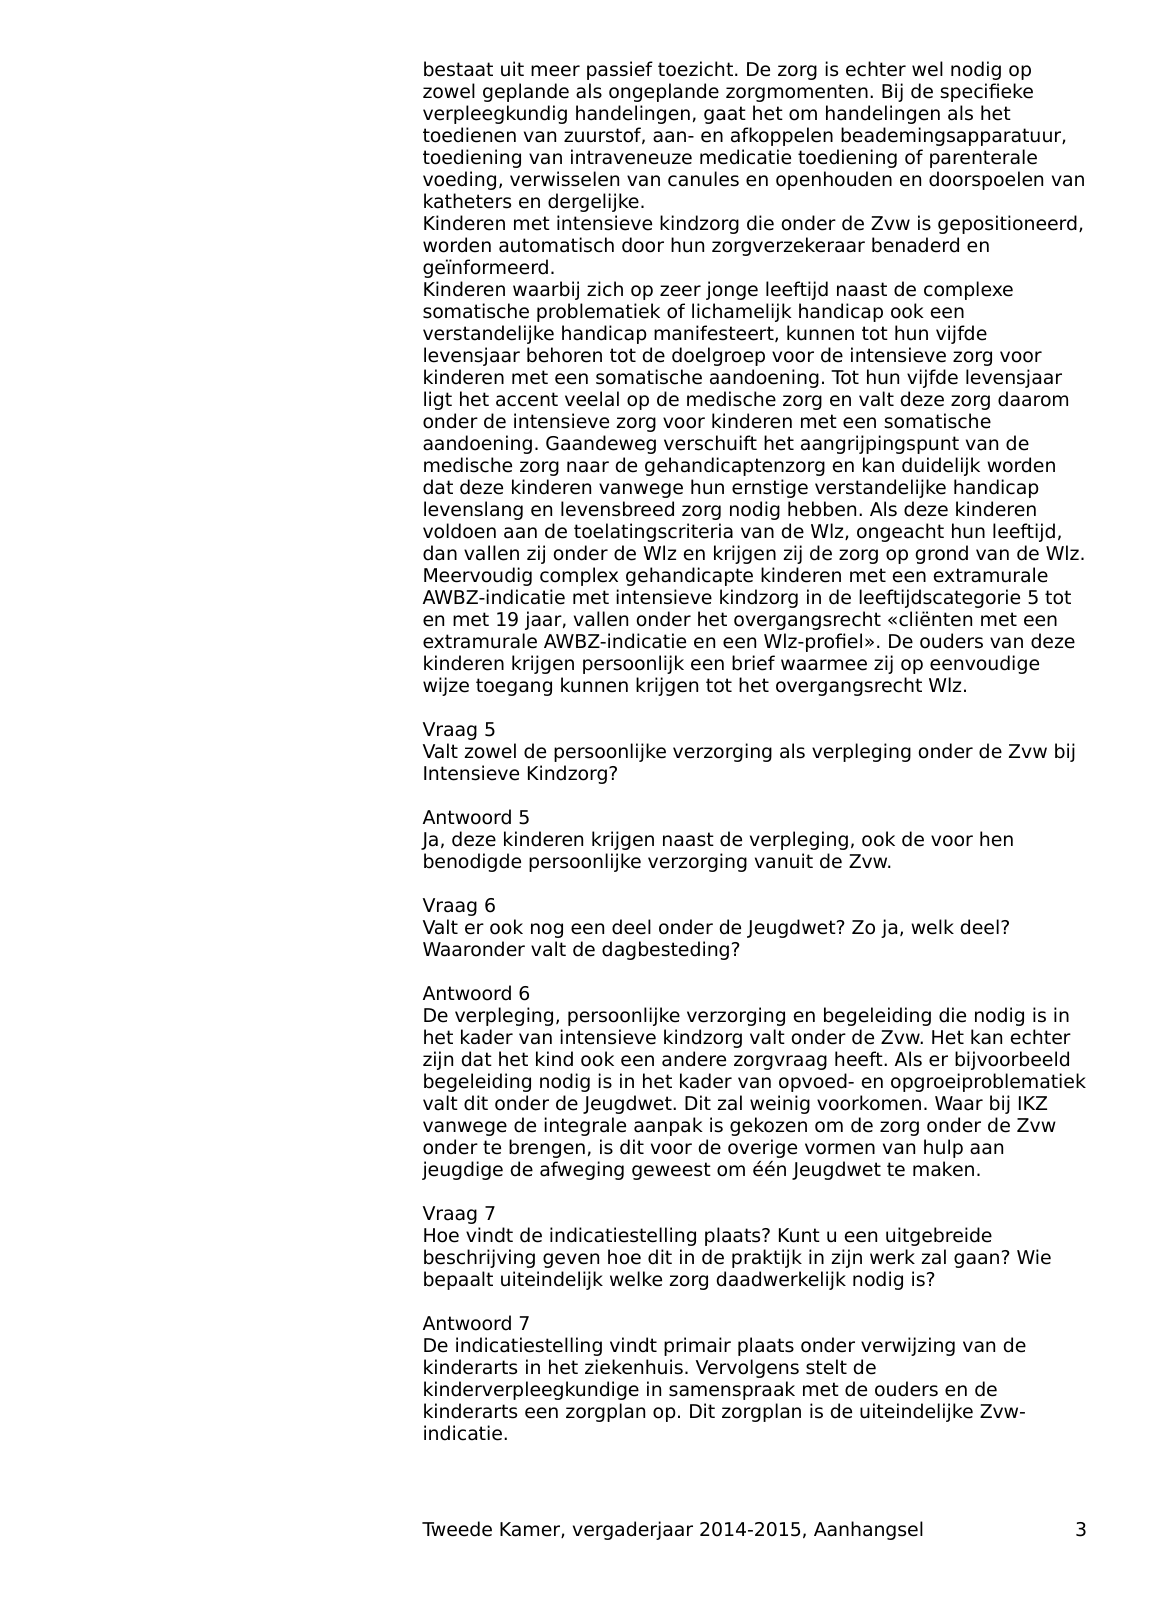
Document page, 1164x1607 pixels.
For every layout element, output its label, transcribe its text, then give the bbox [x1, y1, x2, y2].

text De indicatiestelling vindt primair plaats onder verwijzing van de kinderarts in het ziekenhuis. Vervolgens stelt de kinderverpleegkundige in samenspraak met de ouders en de kinderarts een zorgplan op. Dit zorgplan is de uiteindelijke Zvw-indicatie. [422, 1335, 1087, 1445]
text Antwoord 5 [422, 807, 1087, 829]
text Valt zowel de persoonlijke verzorging als verpleging onder de Zvw bij Intensieve Kindzorg? [422, 741, 1087, 784]
text De verpleging, persoonlijke verzorging en begeleiding die nodig is in het kader van intensieve kindzorg valt onder de Zvw. Het kan echter zijn dat het kind ook een andere zorgvraag heeft. Als er bijvoorbeeld begeleiding nodig is in het kader van opvoed- en opgroeiproblematiek valt dit onder de Jeugdwet. Dit zal weinig voorkomen. Waar bij IKZ vanwege de integrale aanpak is gekozen om de zorg onder de Zvw onder te brengen, is dit voor de overige vormen van hulp aan jeugdige de afweging geweest om één Jeugdwet te maken. [422, 1005, 1087, 1181]
text Valt er ook nog een deel onder de Jeugdwet? Zo ja, welk deel? Waaronder valt de dagbesteding? [422, 917, 1087, 961]
text Kinderen waarbij zich op zeer jonge leeftijd naast de complexe somatische problematiek of lichamelijk handicap ook een verstandelijke handicap manifesteert, kunnen tot hun vijfde levensjaar behoren tot de doelgroep voor de intensieve zorg voor kinderen met een somatische aandoening. Tot hun vijfde levensjaar ligt het accent veelal op de medische zorg en valt deze zorg daarom onder de intensieve zorg voor kinderen met een somatische aandoening. Gaandeweg verschuift het aangrijpingspunt van de medische zorg naar de gehandicaptenzorg en kan duidelijk worden dat deze kinderen vanwege hun ernstige verstandelijke handicap levenslang en levensbreed zorg nodig hebben. Als deze kinderen voldoen aan de toelatingscriteria van de Wlz, ongeacht hun leeftijd, dan vallen zij onder de Wlz en krijgen zij de zorg op grond van de Wlz. [422, 279, 1087, 564]
text Hoe vindt de indicatiestelling plaats? Kunt u een uitgebreide beschrijving geven hoe dit in de praktijk in zijn werk zal gaan? Wie bepaalt uiteindelijk welke zorg daadwerkelijk nodig is? [422, 1225, 1087, 1291]
text Vraag 5 [422, 719, 1087, 741]
text Vraag 7 [422, 1203, 1087, 1225]
text Meervoudig complex gehandicapte kinderen met een extramurale AWBZ-indicatie met intensieve kindzorg in de leeftijdscategorie 5 tot en met 19 jaar, vallen onder het overgangsrecht «cliënten met een extramurale AWBZ-indicatie en een Wlz-profiel». De ouders van deze kinderen krijgen persoonlijk een brief waarmee zij op eenvoudige wijze toegang kunnen krijgen tot het overgangsrecht Wlz. [422, 564, 1087, 696]
text Antwoord 6 [422, 983, 1087, 1005]
text bestaat uit meer passief toezicht. De zorg is echter wel nodig op zowel geplande als ongeplande zorgmomenten. Bij de specifieke verpleegkundig handelingen, gaat het om handelingen als het toedienen van zuurstof, aan- en afkoppelen beademingsapparatuur, toediening van intraveneuze medicatie toediening of parenterale voeding, verwisselen van canules en openhouden en doorspoelen van katheters en dergelijke. [422, 59, 1087, 213]
text Vraag 6 [422, 895, 1087, 917]
text Ja, deze kinderen krijgen naast de verpleging, ook de voor hen benodigde persoonlijke verzorging vanuit de Zvw. [422, 829, 1087, 873]
text Kinderen met intensieve kindzorg die onder de Zvw is gepositioneerd, worden automatisch door hun zorgverzekeraar benaderd en geïnformeerd. [422, 213, 1087, 279]
text Antwoord 7 [422, 1313, 1087, 1335]
